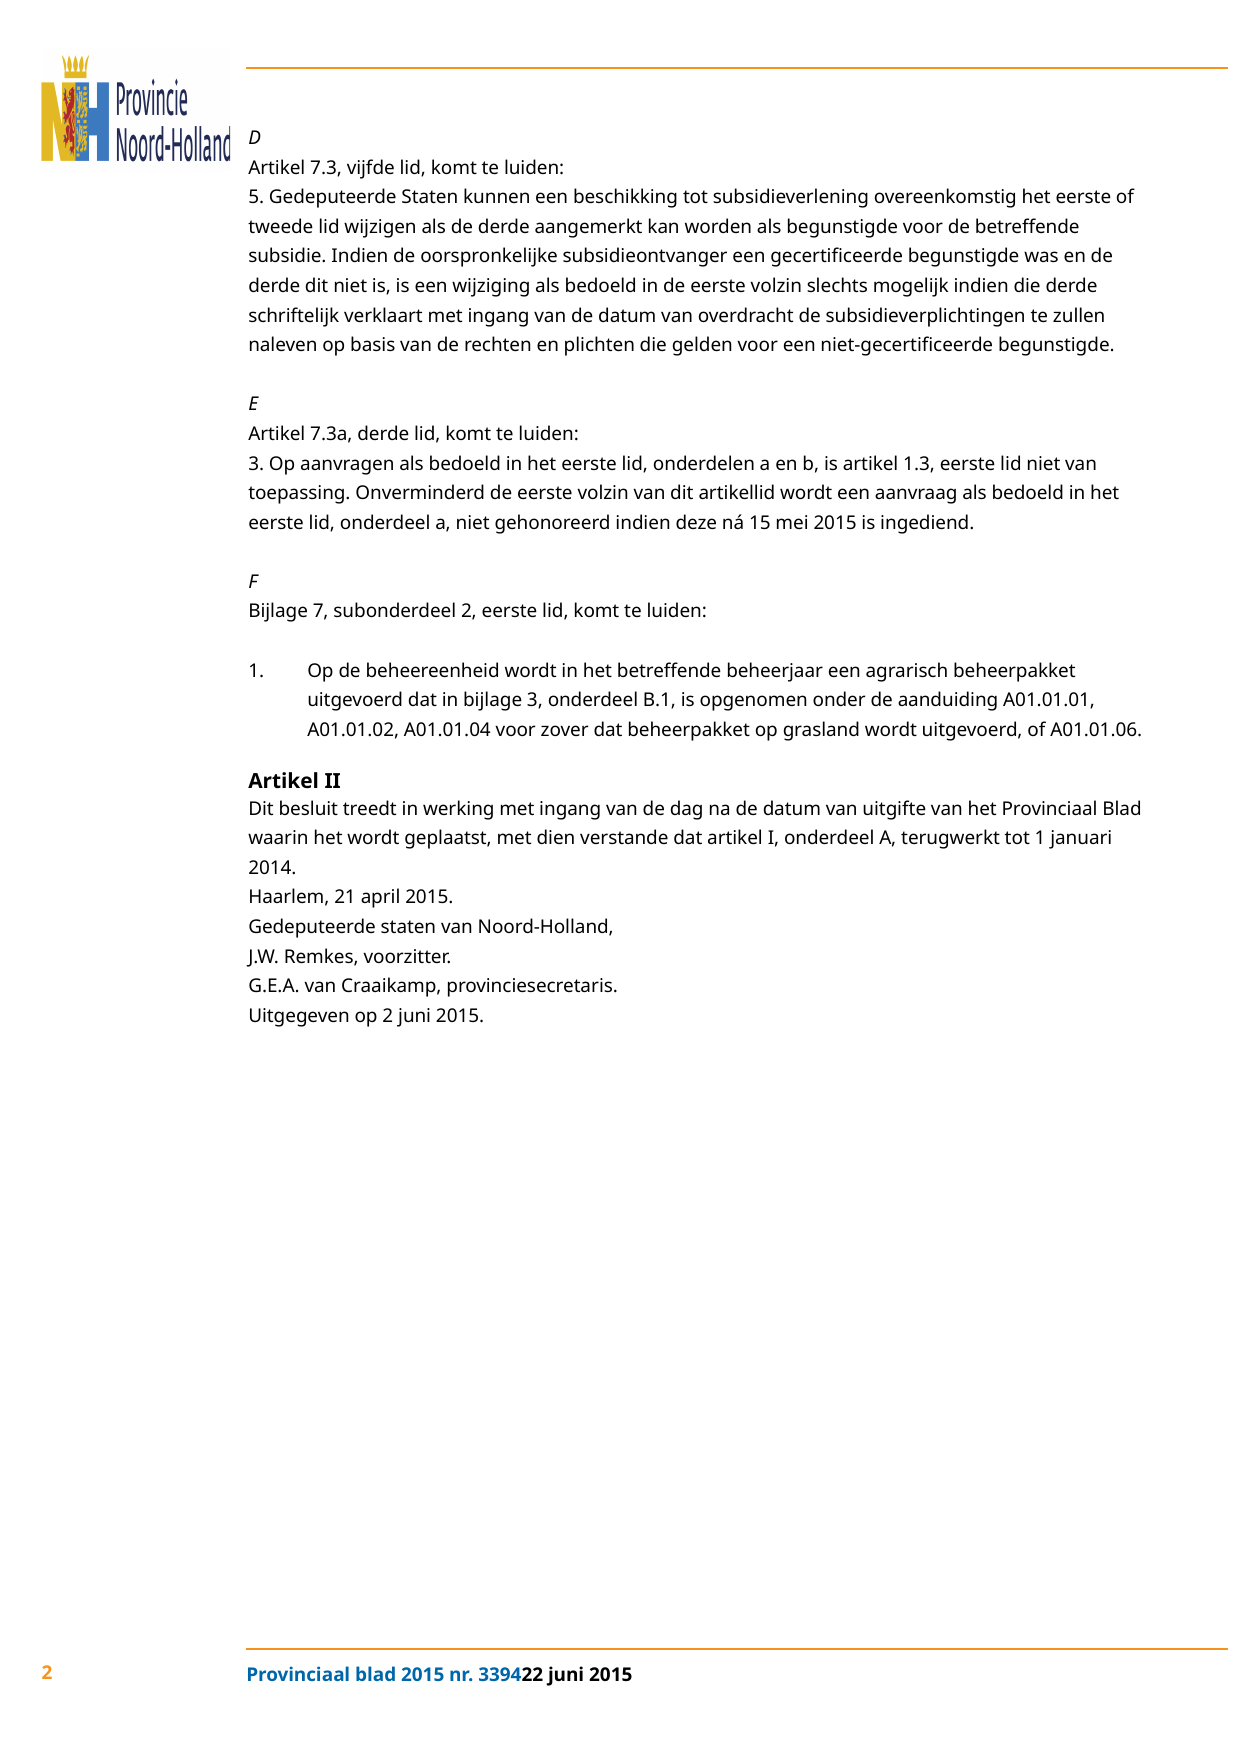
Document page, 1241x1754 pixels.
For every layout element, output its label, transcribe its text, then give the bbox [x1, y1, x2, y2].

text Artikel II [248, 766, 1152, 795]
text 3. Op aanvragen als bedoeld in het eerste lid, onderdelen a en b, is artikel 1.3, eerste lid niet van toepassing. Onverminderd de eerste volzin van dit artikellid wordt een aanvraag als bedoeld in het eerste lid, onderdeel a, niet gehonoreerd indien deze ná 15 mei 2015 is ingediend. [248, 450, 1152, 535]
text D [248, 124, 1152, 150]
list Op de beheereenheid wordt in het betreffende beheerjaar een agrarisch beheerpakket uitgevoerd dat in bijlage 3, onderdeel B.1, is opgenomen onder de aanduiding A01.01.01, A01.01.02, A01.01.04 voor zover dat beheerpakket op grasland wordt uitgevoerd, of A01.01.06. [248, 657, 1152, 742]
text G.E.A. van Craaikamp, provinciesecretaris. [248, 972, 1152, 998]
text Bijlage 7, subonderdeel 2, eerste lid, komt te luiden: [248, 598, 1152, 623]
text Gedeputeerde staten van Noord-Holland, [248, 913, 1152, 939]
text Artikel 7.3, vijfde lid, komt te luiden: [248, 154, 1152, 180]
text Haarlem, 21 april 2015. [248, 884, 1152, 909]
picture [41, 47, 231, 172]
text J.W. Remkes, voorzitter. [248, 943, 1152, 968]
text Dit besluit treedt in werking met ingang van de dag na de datum van uitgifte van het Provinciaal Blad waarin het wordt geplaatst, met dien verstande dat artikel I, onderdeel A, terugwerkt tot 1 januari 2014. [248, 795, 1152, 880]
text E [248, 391, 1152, 416]
text 5. Gedeputeerde Staten kunnen een beschikking tot subsidieverlening overeenkomstig het eerste of tweede lid wijzigen als de derde aangemerkt kan worden als begunstigde voor de betreffende subsidie. Indien de oorspronkelijke subsidieontvanger een gecertificeerde begunstigde was en de derde dit niet is, is een wijziging als bedoeld in de eerste volzin slechts mogelijk indien die derde schriftelijk verklaart met ingang van de datum van overdracht de subsidieverplichtingen te zullen naleven op basis van de rechten en plichten die gelden voor een niet-gecertificeerde begunstigde. [248, 183, 1152, 357]
text F [248, 568, 1152, 594]
text Uitgegeven op 2 juni 2015. [248, 1002, 1152, 1028]
text Artikel 7.3a, derde lid, komt te luiden: [248, 420, 1152, 446]
